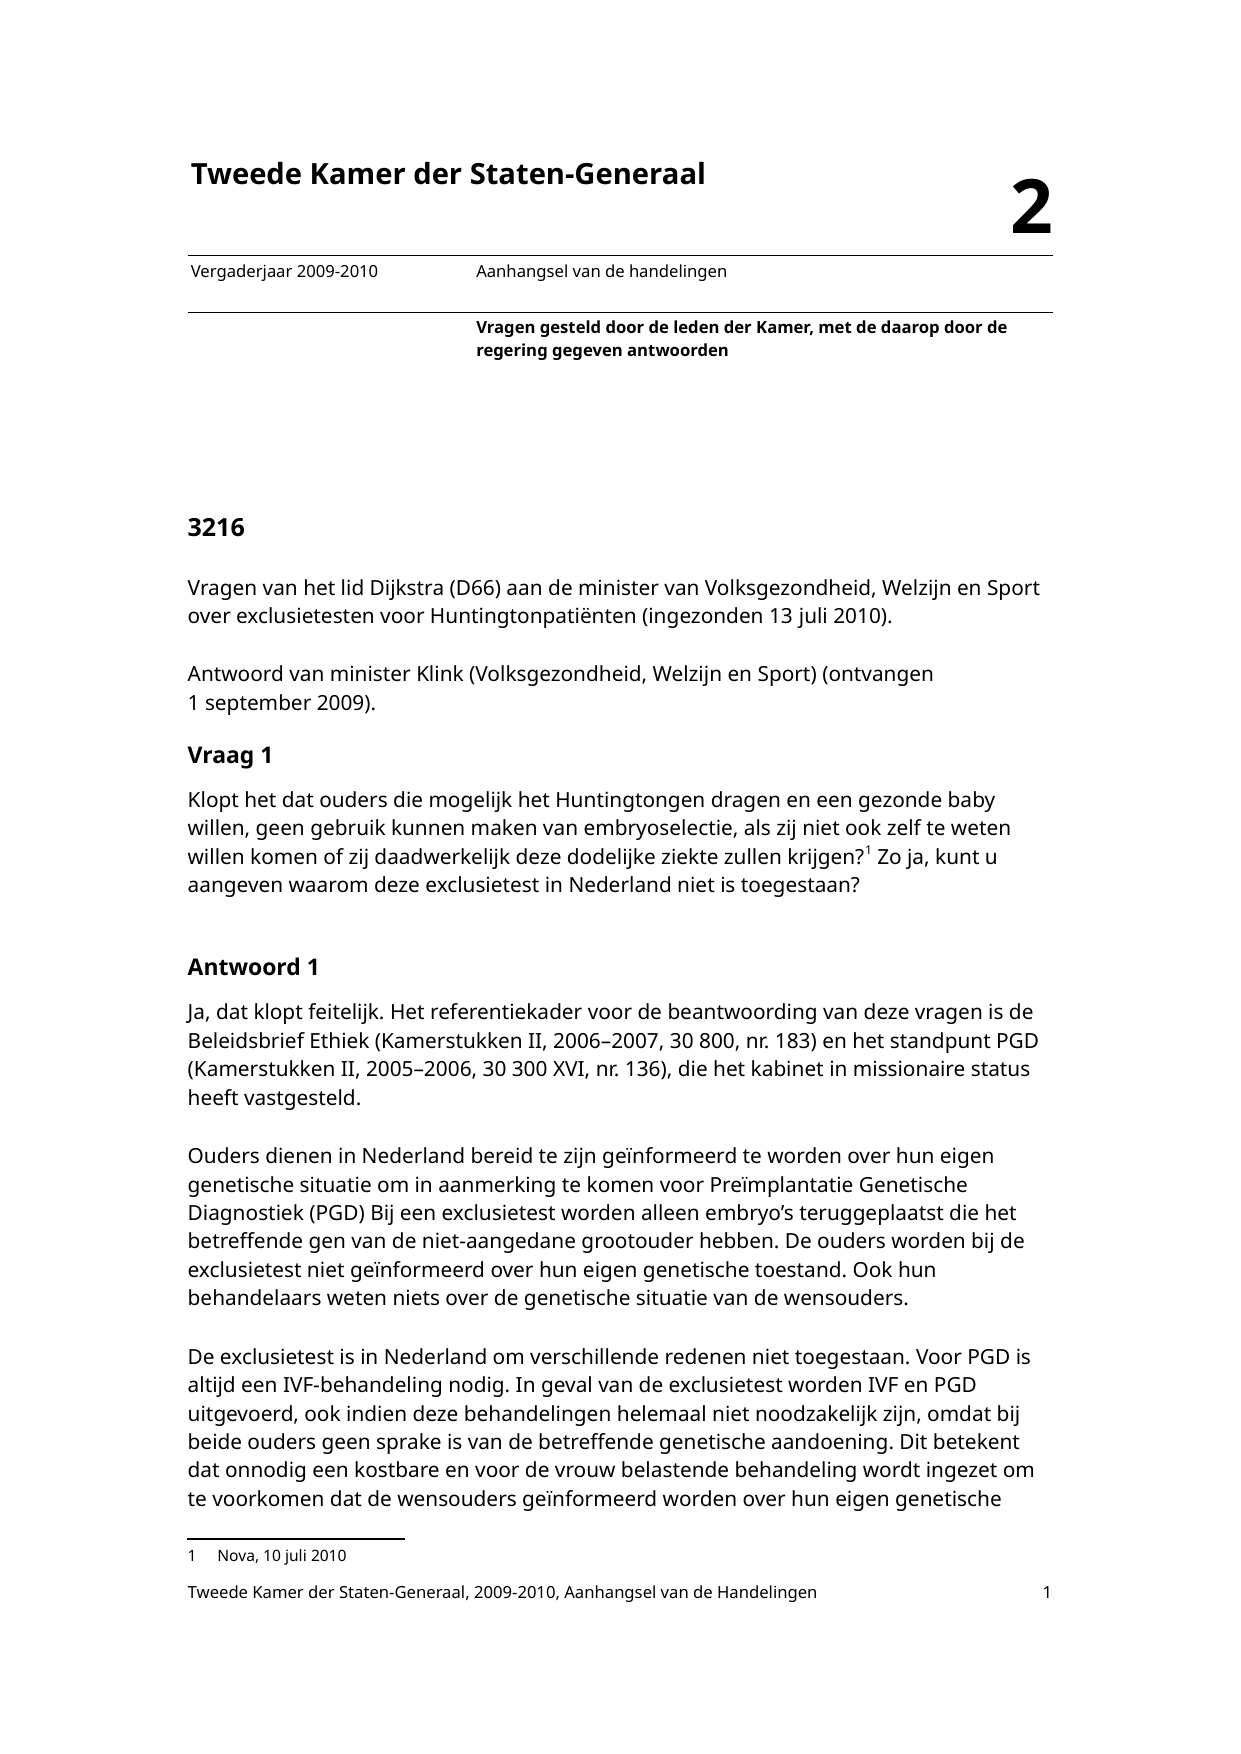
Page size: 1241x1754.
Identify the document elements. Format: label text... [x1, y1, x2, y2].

table_cell Vragen gesteld door de leden der Kamer, met de daarop door de regering gegeven antwoorden [473, 313, 1053, 361]
text 3216 [187, 509, 1053, 543]
table_header 2 [880, 150, 1053, 255]
subtitle Antwoord 1 [187, 951, 1053, 982]
table_cell Vergaderjaar 2009-2010 [188, 256, 473, 312]
table_cell Aanhangsel van de handelingen [473, 256, 1053, 312]
text Klopt het dat ouders die mogelijk het Huntingtongen dragen en een gezonde baby willen, geen gebruik kunnen maken van embryoselectie, als zij niet ook zelf te weten willen komen of zij daadwerkelijk deze dodelijke ziekte zullen krijgen? Zo ja, kunt u aangeven waarom deze exclusietest in Nederland niet is toegestaan? [187, 785, 1053, 899]
table_cell [188, 313, 473, 361]
text De exclusietest is in Nederland om verschillende redenen niet toegestaan. Voor PGD is altijd een IVF-behandeling nodig. In geval van de exclusietest worden IVF en PGD uitgevoerd, ook indien deze behandelingen helemaal niet noodzakelijk zijn, omdat bij beide ouders geen sprake is van de betreffende genetische aandoening. Dit betekent dat onnodig een kostbare en voor de vrouw belastende behandeling wordt ingezet om te voorkomen dat de wensouders geïnformeerd worden over hun eigen genetische [187, 1342, 1053, 1512]
table_header Tweede Kamer der Staten-Generaal [188, 150, 879, 255]
text Ouders dienen in Nederland bereid te zijn geïnformeerd te worden over hun eigen genetische situatie om in aanmerking te komen voor Preïmplantatie Genetische Diagnostiek (PGD) Bij een exclusietest worden alleen embryo’s teruggeplaatst die het betreffende gen van de niet-aangedane grootouder hebben. De ouders worden bij de exclusietest niet geïnformeerd over hun eigen genetische toestand. Ook hun behandelaars weten niets over de genetische situatie van de wensouders. [187, 1141, 1053, 1312]
text Nova, 10 juli 2010 [187, 1538, 1053, 1566]
subtitle Vraag 1 [187, 739, 1053, 770]
text Vragen van het lid Dijkstra (D66) aan de minister van Volksgezondheid, Welzijn en Sport over exclusietesten voor Huntingtonpatiënten (ingezonden 13 juli 2010). [187, 573, 1053, 630]
text Ja, dat klopt feitelijk. Het referentiekader voor de beantwoording van deze vragen is de Beleidsbrief Ethiek (Kamerstukken II, 2006–2007, 30 800, nr. 183) en het standpunt PGD (Kamerstukken II, 2005–2006, 30 300 XVI, nr. 136), die het kabinet in missionaire status heeft vastgesteld. [187, 997, 1053, 1111]
text Antwoord van minister Klink (Volksgezondheid, Welzijn en Sport) (ontvangen 1 september 2009). [187, 659, 1053, 716]
